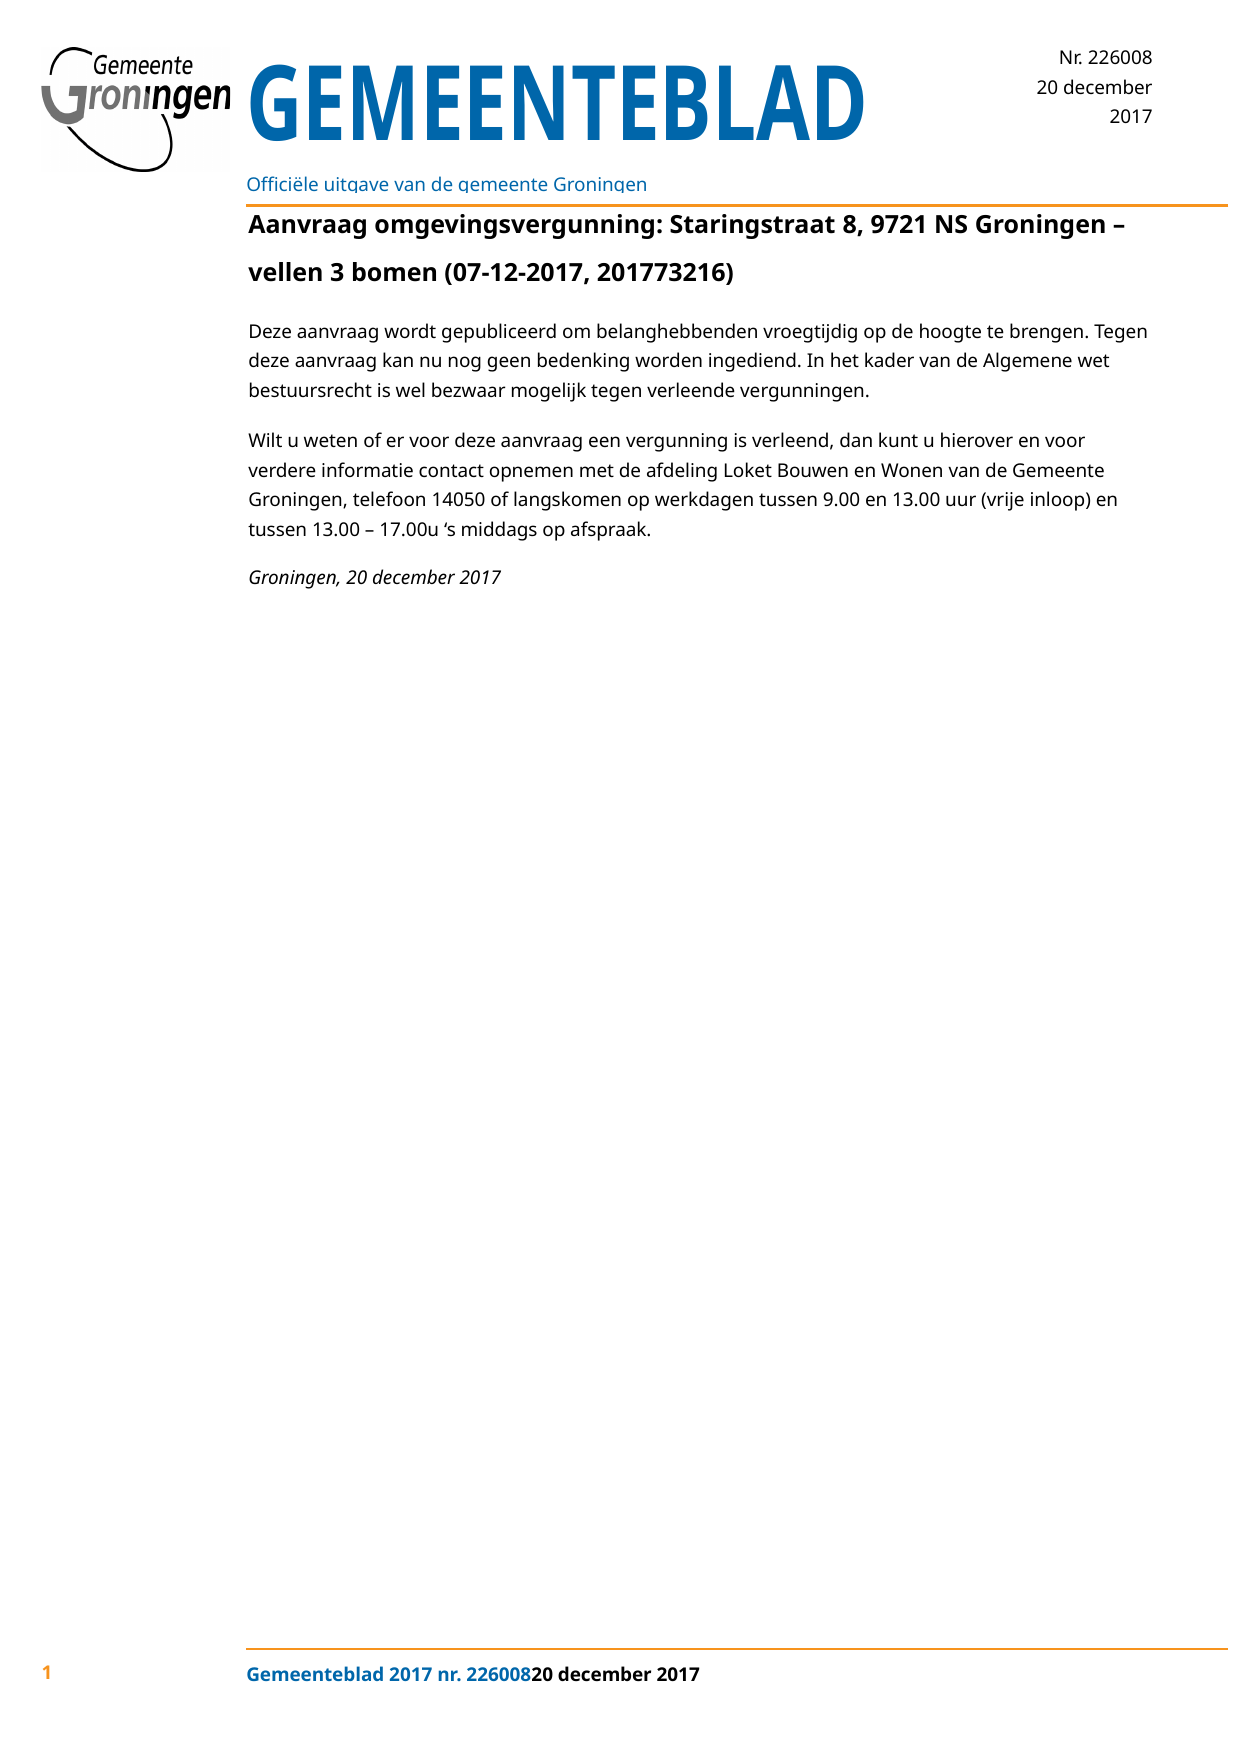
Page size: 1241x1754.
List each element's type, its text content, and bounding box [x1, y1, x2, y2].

text Groningen, 20 december 2017 [248, 564, 1152, 590]
text Wilt u weten of er voor deze aanvraag een vergunning is verleend, dan kunt u hierover en voor verdere informatie contact opnemen met de afdeling Loket Bouwen en Wonen van de Gemeente Groningen, telefoon 14050 of langskomen op werkdagen tussen 9.00 en 13.00 uur (vrije inloop) en tussen 13.00 – 17.00u ‘s middags op afspraak. [248, 427, 1152, 542]
text Aanvraag omgevingsvergunning: Staringstraat 8, 9721 NS Groningen – vellen 3 bomen (07-12-2017, 201773216) [248, 207, 1152, 288]
picture [41, 47, 231, 172]
text Deze aanvraag wordt gepubliceerd om belanghebbenden vroegtijdig op de hoogte te brengen. Tegen deze aanvraag kan nu nog geen bedenking worden ingediend. In het kader van de Algemene wet bestuursrecht is wel bezwaar mogelijk tegen verleende vergunningen. [248, 318, 1152, 403]
